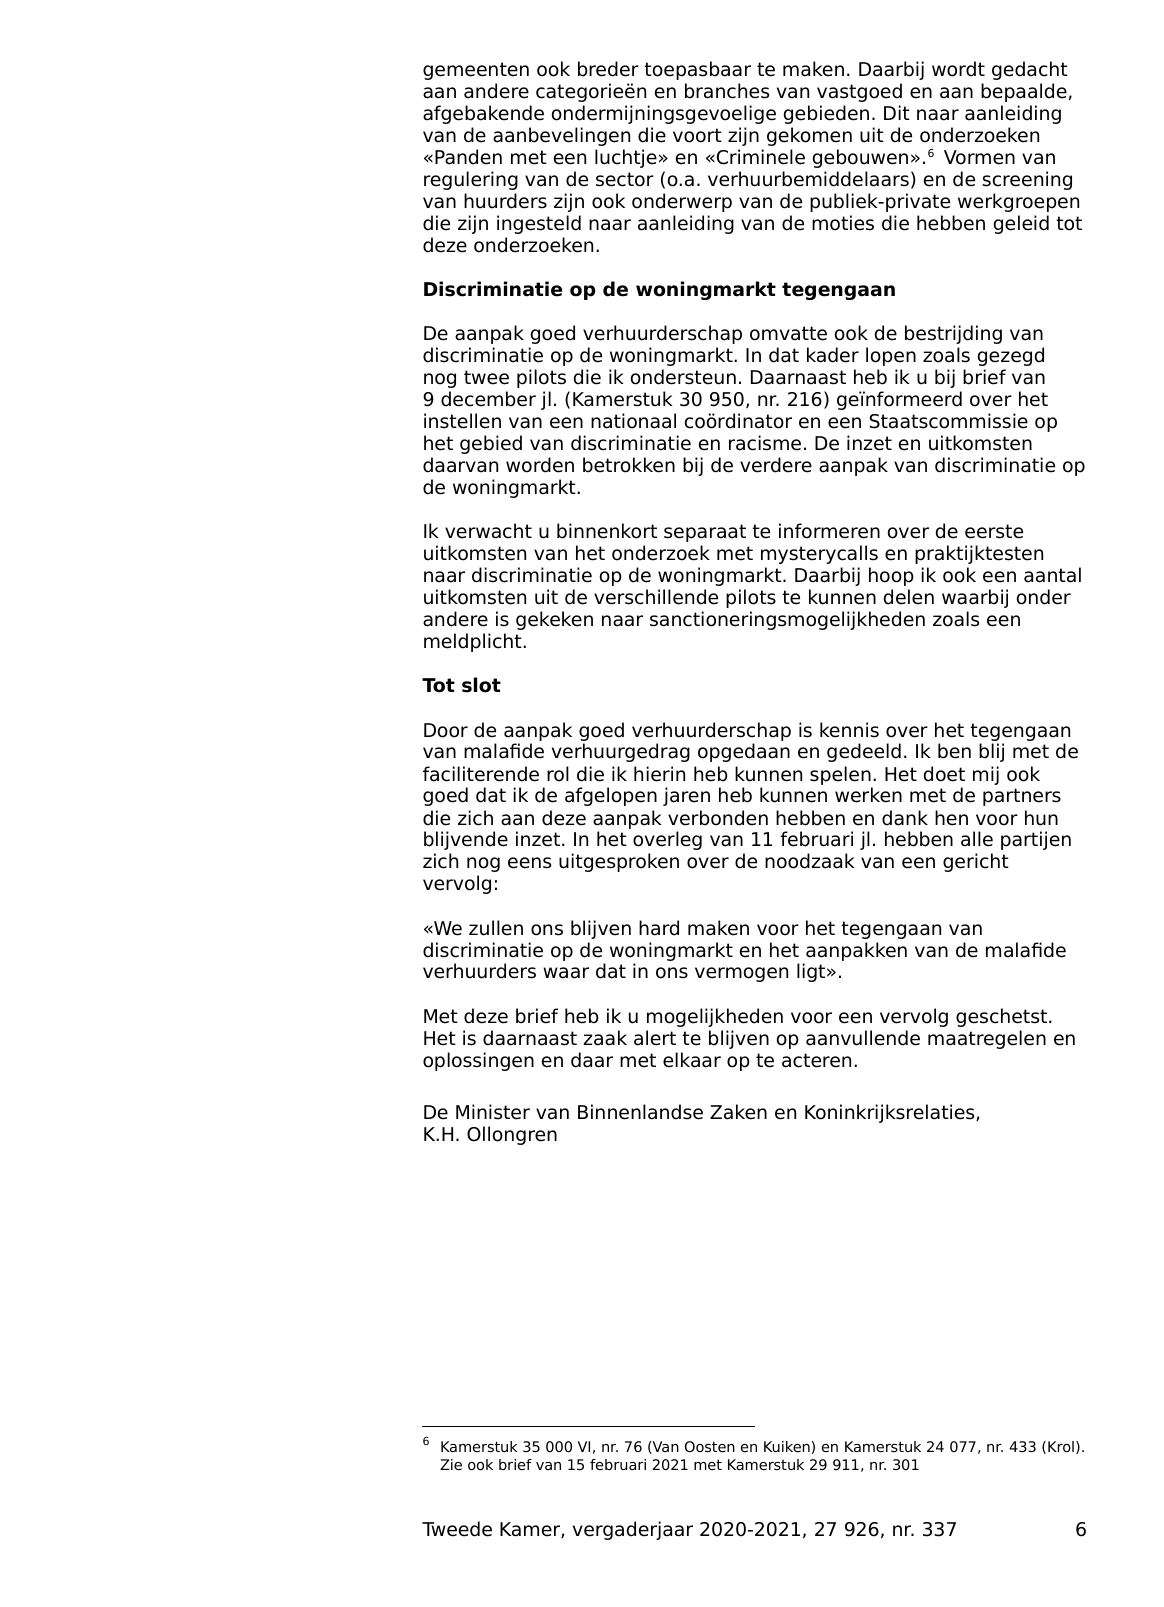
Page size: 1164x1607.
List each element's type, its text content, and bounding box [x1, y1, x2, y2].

text De aanpak goed verhuurderschap omvatte ook de bestrijding van discriminatie op de woningmarkt. In dat kader lopen zoals gezegd nog twee pilots die ik ondersteun. Daarnaast heb ik u bij brief van 9 december jl. (Kamerstuk 30 950, nr. 216) geïnformeerd over het instellen van een nationaal coördinator en een Staatscommissie op het gebied van discriminatie en racisme. De inzet en uitkomsten daarvan worden betrokken bij de verdere aanpak van discriminatie op de woningmarkt. [422, 323, 1087, 499]
text De Minister van Binnenlandse Zaken en Koninkrijksrelaties, K.H. Ollongren [422, 1102, 1087, 1146]
subtitle Tot slot [422, 675, 1087, 697]
text Door de aanpak goed verhuurderschap is kennis over het tegengaan van malafide verhuurgedrag opgedaan en gedeeld. Ik ben blij met de faciliterende rol die ik hierin heb kunnen spelen. Het doet mij ook goed dat ik de afgelopen jaren heb kunnen werken met de partners die zich aan deze aanpak verbonden hebben en dank hen voor hun blijvende inzet. In het overleg van 11 februari jl. hebben alle partijen zich nog eens uitgesproken over de noodzaak van een gericht vervolg: [422, 719, 1087, 895]
text Ik verwacht u binnenkort separaat te informeren over de eerste uitkomsten van het onderzoek met mysterycalls en praktijktesten naar discriminatie op de woningmarkt. Daarbij hoop ik ook een aantal uitkomsten uit de verschillende pilots te kunnen delen waarbij onder andere is gekeken naar sanctioneringsmogelijkheden zoals een meldplicht. [422, 521, 1087, 653]
text «We zullen ons blijven hard maken voor het tegengaan van discriminatie op de woningmarkt en het aanpakken van de malafide verhuurders waar dat in ons vermogen ligt». [422, 917, 1087, 983]
text Met deze brief heb ik u mogelijkheden voor een vervolg geschetst. Het is daarnaast zaak alert te blijven op aanvullende maatregelen en oplossingen en daar met elkaar op te acteren. [422, 1006, 1087, 1072]
subtitle Discriminatie op de woningmarkt tegengaan [422, 279, 1087, 301]
text Kamerstuk 35 000 VI, nr. 76 (Van Oosten en Kuiken) en Kamerstuk 24 077, nr. 433 (Krol). Zie ook brief van 15 februari 2021 met Kamerstuk 29 911, nr. 301 [422, 1435, 1087, 1474]
text gemeenten ook breder toepasbaar te maken. Daarbij wordt gedacht aan andere categorieën en branches van vastgoed en aan bepaalde, afgebakende ondermijningsgevoelige gebieden. Dit naar aanleiding van de aanbevelingen die voort zijn gekomen uit de onderzoeken «Panden met een luchtje» en «Criminele gebouwen». Vormen van regulering van de sector (o.a. verhuurbemiddelaars) en de screening van huurders zijn ook onderwerp van de publiek-private werkgroepen die zijn ingesteld naar aanleiding van de moties die hebben geleid tot deze onderzoeken. [422, 59, 1087, 257]
